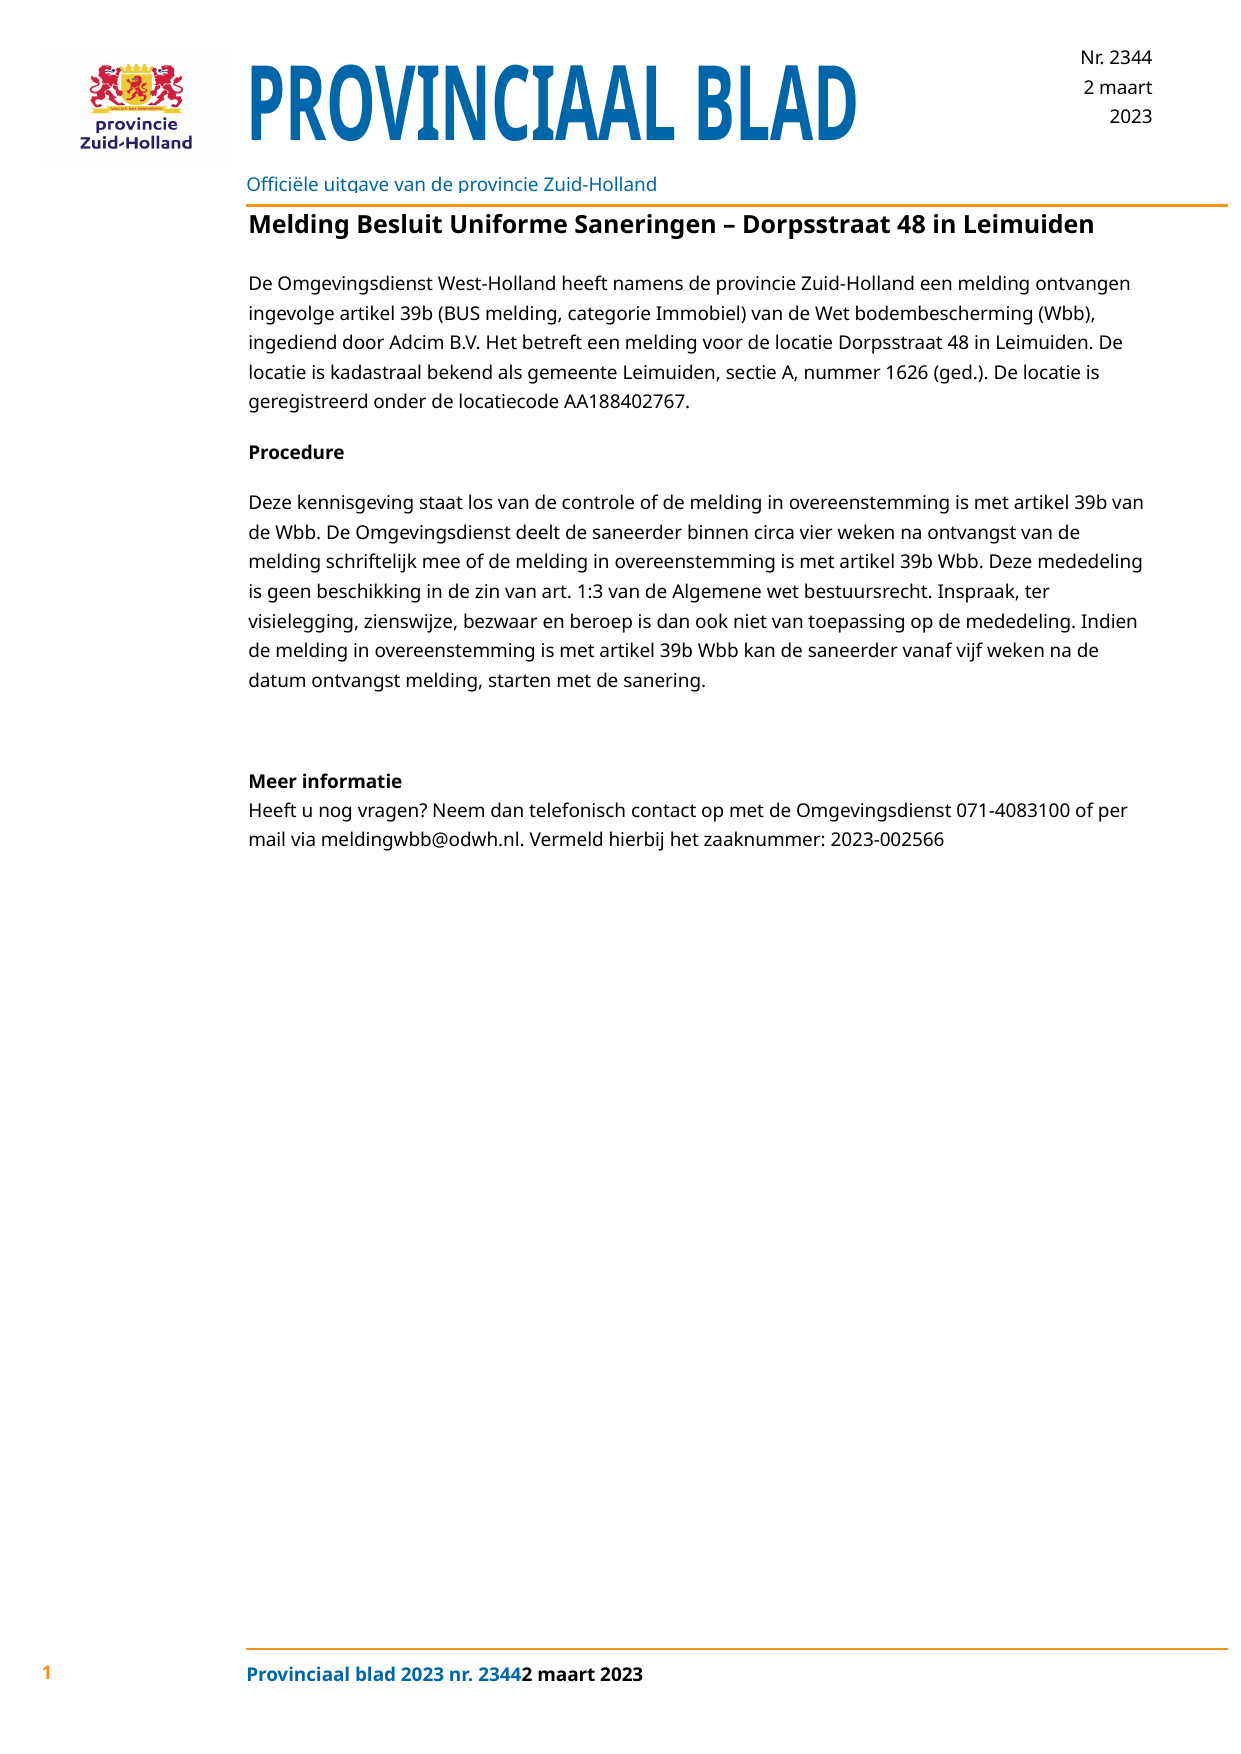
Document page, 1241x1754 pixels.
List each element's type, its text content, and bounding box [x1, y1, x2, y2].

table_header Meer informatie [248, 768, 1152, 794]
text Procedure [248, 439, 1152, 465]
text Melding Besluit Uniforme Saneringen – Dorpsstraat 48 in Leimuiden [248, 207, 1152, 241]
text Heeft u nog vragen? Neem dan telefonisch contact op met de Omgevingsdienst 071-4083100 of per mail via meldingwbb@odwh.nl. Vermeld hierbij het zaaknummer: 2023-002566 [248, 797, 1152, 852]
picture [41, 47, 231, 172]
text De Omgevingsdienst West-Holland heeft namens de provincie Zuid-Holland een melding ontvangen ingevolge artikel 39b (BUS melding, categorie Immobiel) van de Wet bodembescherming (Wbb), ingediend door Adcim B.V. Het betreft een melding voor de locatie Dorpsstraat 48 in Leimuiden. De locatie is kadastraal bekend als gemeente Leimuiden, sectie A, nummer 1626 (ged.). De locatie is geregistreerd onder de locatiecode AA188402767. [248, 270, 1152, 414]
text Deze kennisgeving staat los van de controle of de melding in overeenstemming is met artikel 39b van de Wbb. De Omgevingsdienst deelt de saneerder binnen circa vier weken na ontvangst van de melding schriftelijk mee of de melding in overeenstemming is met artikel 39b Wbb. Deze mededeling is geen beschikking in de zin van art. 1:3 van de Algemene wet bestuursrecht. Inspraak, ter visielegging, zienswijze, bezwaar en beroep is dan ook niet van toepassing op de mededeling. Indien de melding in overeenstemming is met artikel 39b Wbb kan de saneerder vanaf vijf weken na de datum ontvangst melding, starten met de sanering. [248, 489, 1152, 693]
